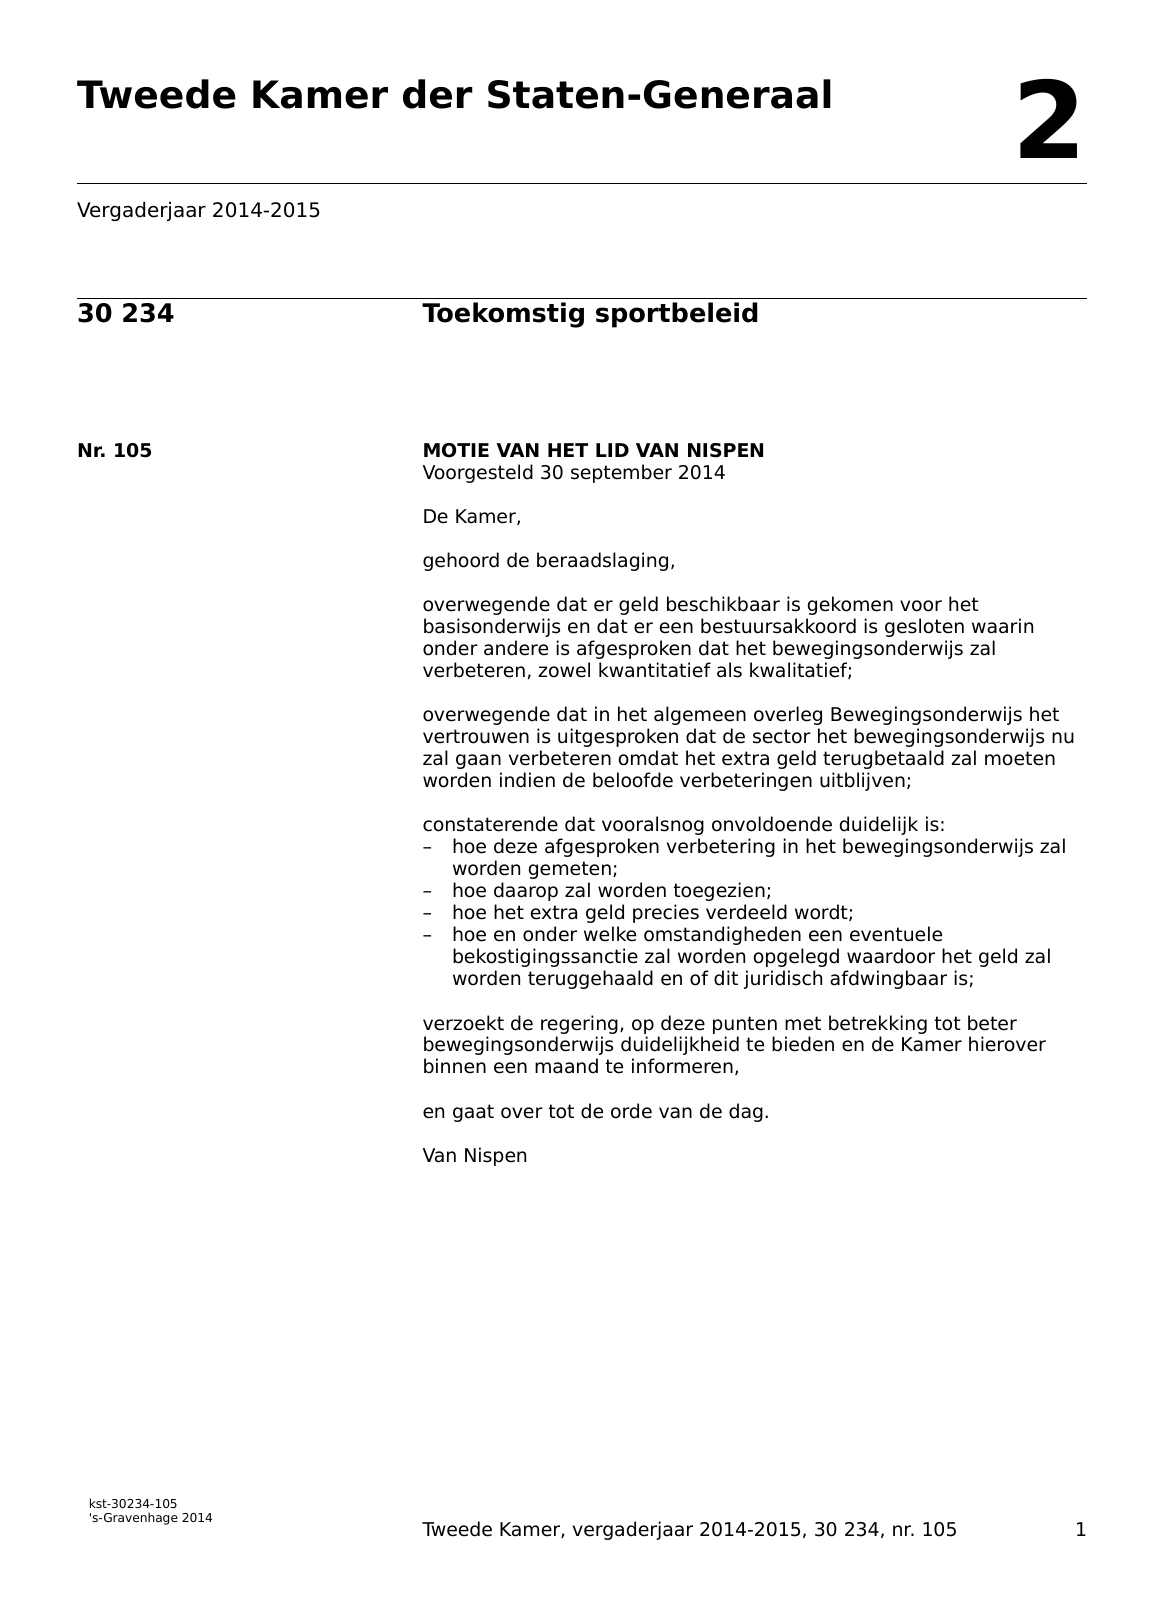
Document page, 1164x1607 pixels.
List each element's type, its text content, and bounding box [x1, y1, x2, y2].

table_header Tweede Kamer der Staten-Generaal [77, 59, 886, 183]
subtitle 30 234 Toekomstig sportbeleid [77, 299, 1087, 329]
text – hoe en onder welke omstandigheden een eventuele bekostigingssanctie zal worden opgelegd waardoor het geld zal worden teruggehaald en of dit juridisch afdwingbaar is; [422, 924, 1087, 990]
text – hoe deze afgesproken verbetering in het bewegingsonderwijs zal worden gemeten; [422, 836, 1087, 880]
text 's-Gravenhage 2014 [88, 1511, 323, 1525]
text overwegende dat in het algemeen overleg Bewegingsonderwijs het vertrouwen is uitgesproken dat de sector het bewegingsonderwijs nu zal gaan verbeteren omdat het extra geld terugbetaald zal moeten worden indien de beloofde verbeteringen uitblijven; [422, 704, 1087, 792]
text Van Nispen [422, 1145, 1087, 1167]
table_header 2 [886, 59, 1087, 183]
table_cell Vergaderjaar 2014-2015 [77, 184, 1087, 298]
text Voorgesteld 30 september 2014 [422, 462, 1087, 484]
text – hoe daarop zal worden toegezien; [422, 880, 1087, 902]
text De Kamer, [422, 506, 1087, 528]
text kst-30234-105 [88, 1497, 323, 1511]
text gehoord de beraadslaging, [422, 550, 1087, 572]
text overwegende dat er geld beschikbaar is gekomen voor het basisonderwijs en dat er een bestuursakkoord is gesloten waarin onder andere is afgesproken dat het bewegingsonderwijs zal verbeteren, zowel kwantitatief als kwalitatief; [422, 594, 1087, 682]
text – hoe het extra geld precies verdeeld wordt; [422, 902, 1087, 924]
text en gaat over tot de orde van de dag. [422, 1101, 1087, 1122]
text constaterende dat vooralsnog onvoldoende duidelijk is: [422, 814, 1087, 836]
subtitle Nr. 105 MOTIE VAN HET LID VAN NISPEN [77, 440, 1087, 462]
text verzoekt de regering, op deze punten met betrekking tot beter bewegingsonderwijs duidelijkheid te bieden en de Kamer hierover binnen een maand te informeren, [422, 1012, 1087, 1078]
